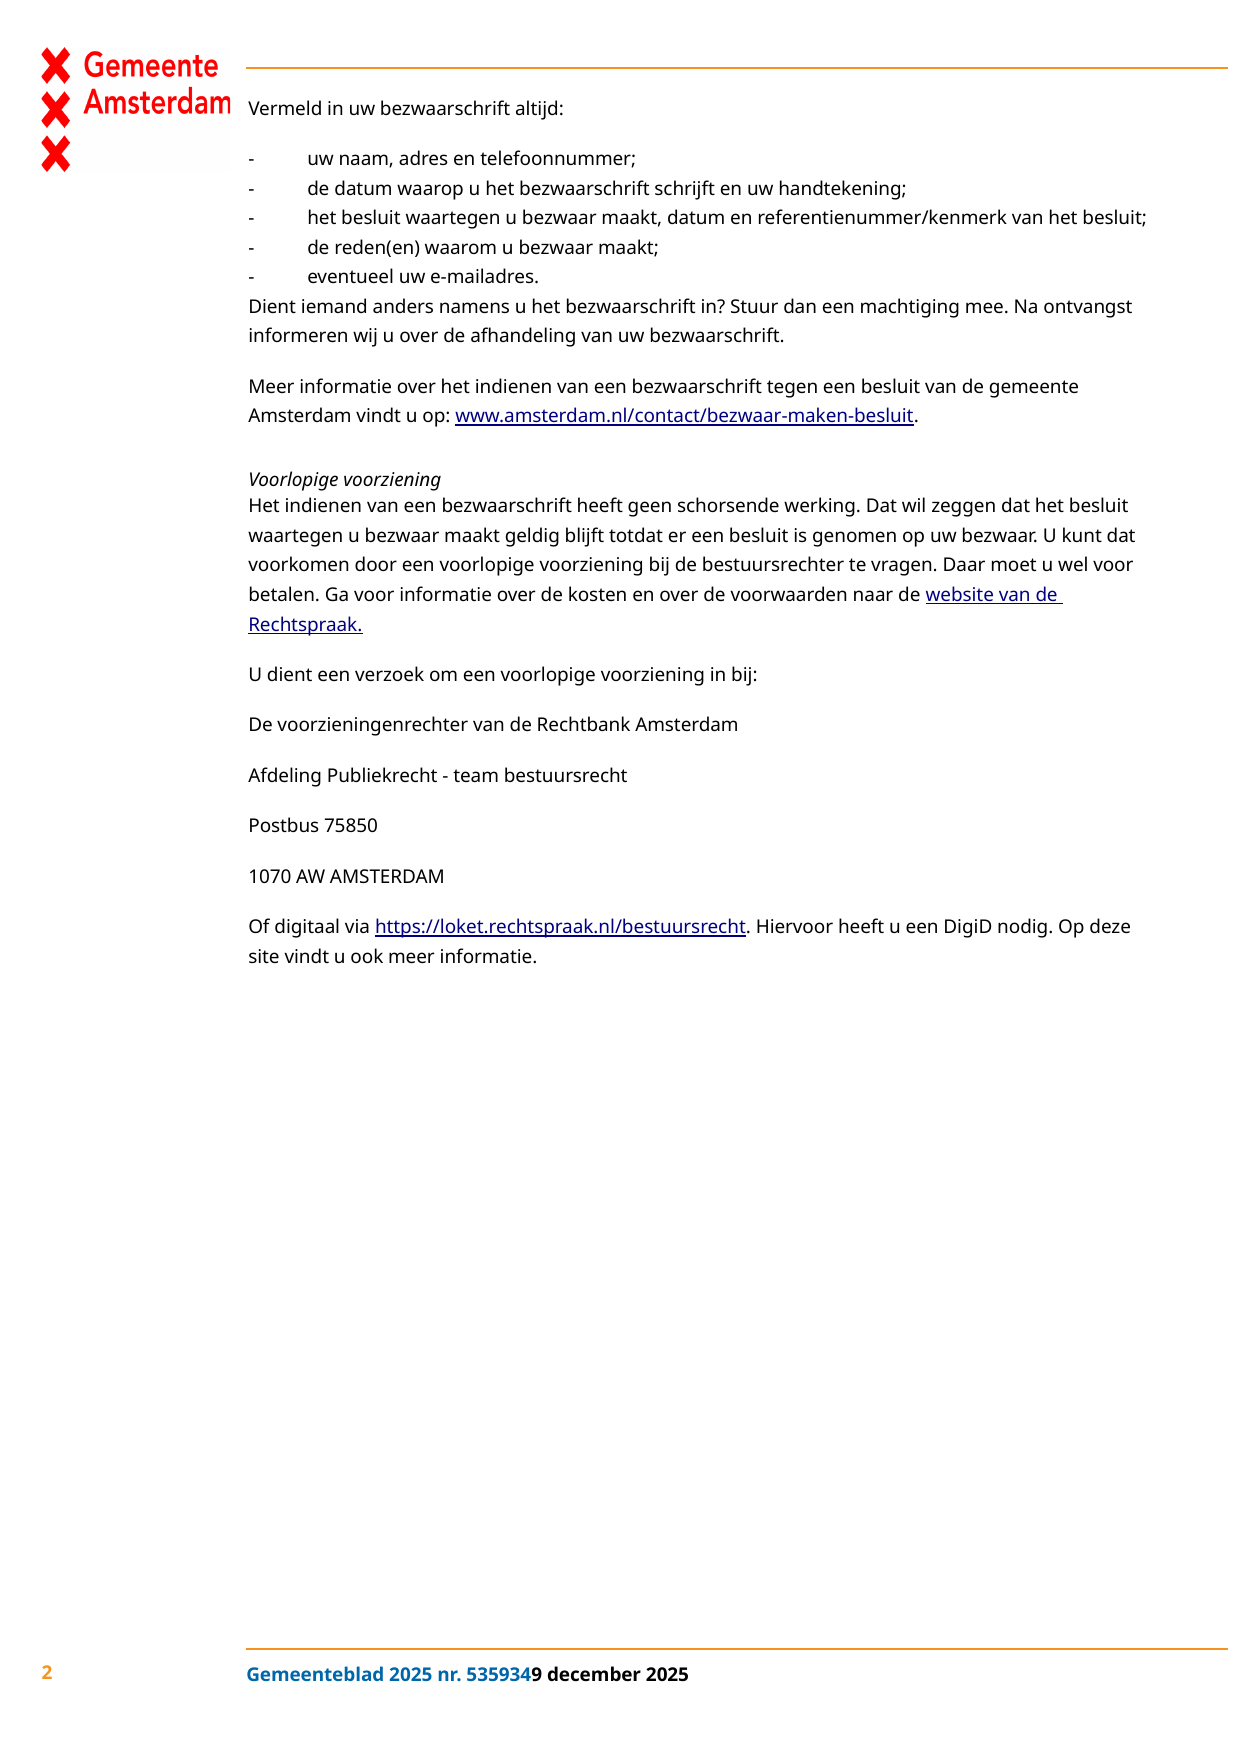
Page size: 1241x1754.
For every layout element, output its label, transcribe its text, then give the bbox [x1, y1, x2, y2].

list uw naam, adres en telefoonnummer; [248, 145, 1152, 171]
text 1070 AW AMSTERDAM [248, 863, 1152, 888]
list de datum waarop u het bezwaarschrift schrijft en uw handtekening; [248, 175, 1152, 201]
text Afdeling Publiekrecht - team bestuursrecht [248, 762, 1152, 788]
list de reden(en) waarom u bezwaar maakt; [248, 234, 1152, 260]
text Het indienen van een bezwaarschrift heeft geen schorsende werking. Dat wil zeggen dat het besluit waartegen u bezwaar maakt geldig blijft totdat er een besluit is genomen op uw bezwaar. U kunt dat voorkomen door een voorlopige voorziening bij de bestuursrechter te vragen. Daar moet u wel voor betalen. Ga voor informatie over de kosten en over de voorwaarden naar de website van de Rechtspraak. [248, 492, 1152, 636]
text Meer informatie over het indienen van een bezwaarschrift tegen een besluit van de gemeente Amsterdam vindt u op: www.amsterdam.nl/contact/bezwaar-maken-besluit. [248, 373, 1152, 428]
text De voorzieningenrechter van de Rechtbank Amsterdam [248, 712, 1152, 737]
text Vermeld in uw bezwaarschrift altijd: [248, 95, 1152, 121]
text Dient iemand anders namens u het bezwaarschrift in? Stuur dan een machtiging mee. Na ontvangst informeren wij u over de afhandeling van uw bezwaarschrift. [248, 293, 1152, 348]
list eventueel uw e-mailadres. [248, 263, 1152, 289]
text Postbus 75850 [248, 812, 1152, 838]
text Of digitaal via https://loket.rechtspraak.nl/bestuursrecht. Hiervoor heeft u een DigiD nodig. Op deze site vindt u ook meer informatie. [248, 913, 1152, 968]
text U dient een verzoek om een voorlopige voorziening in bij: [248, 661, 1152, 687]
picture [41, 47, 231, 172]
list het besluit waartegen u bezwaar maakt, datum en referentienummer/kenmerk van het besluit; [248, 204, 1152, 230]
text Voorlopige voorziening [248, 467, 1152, 492]
